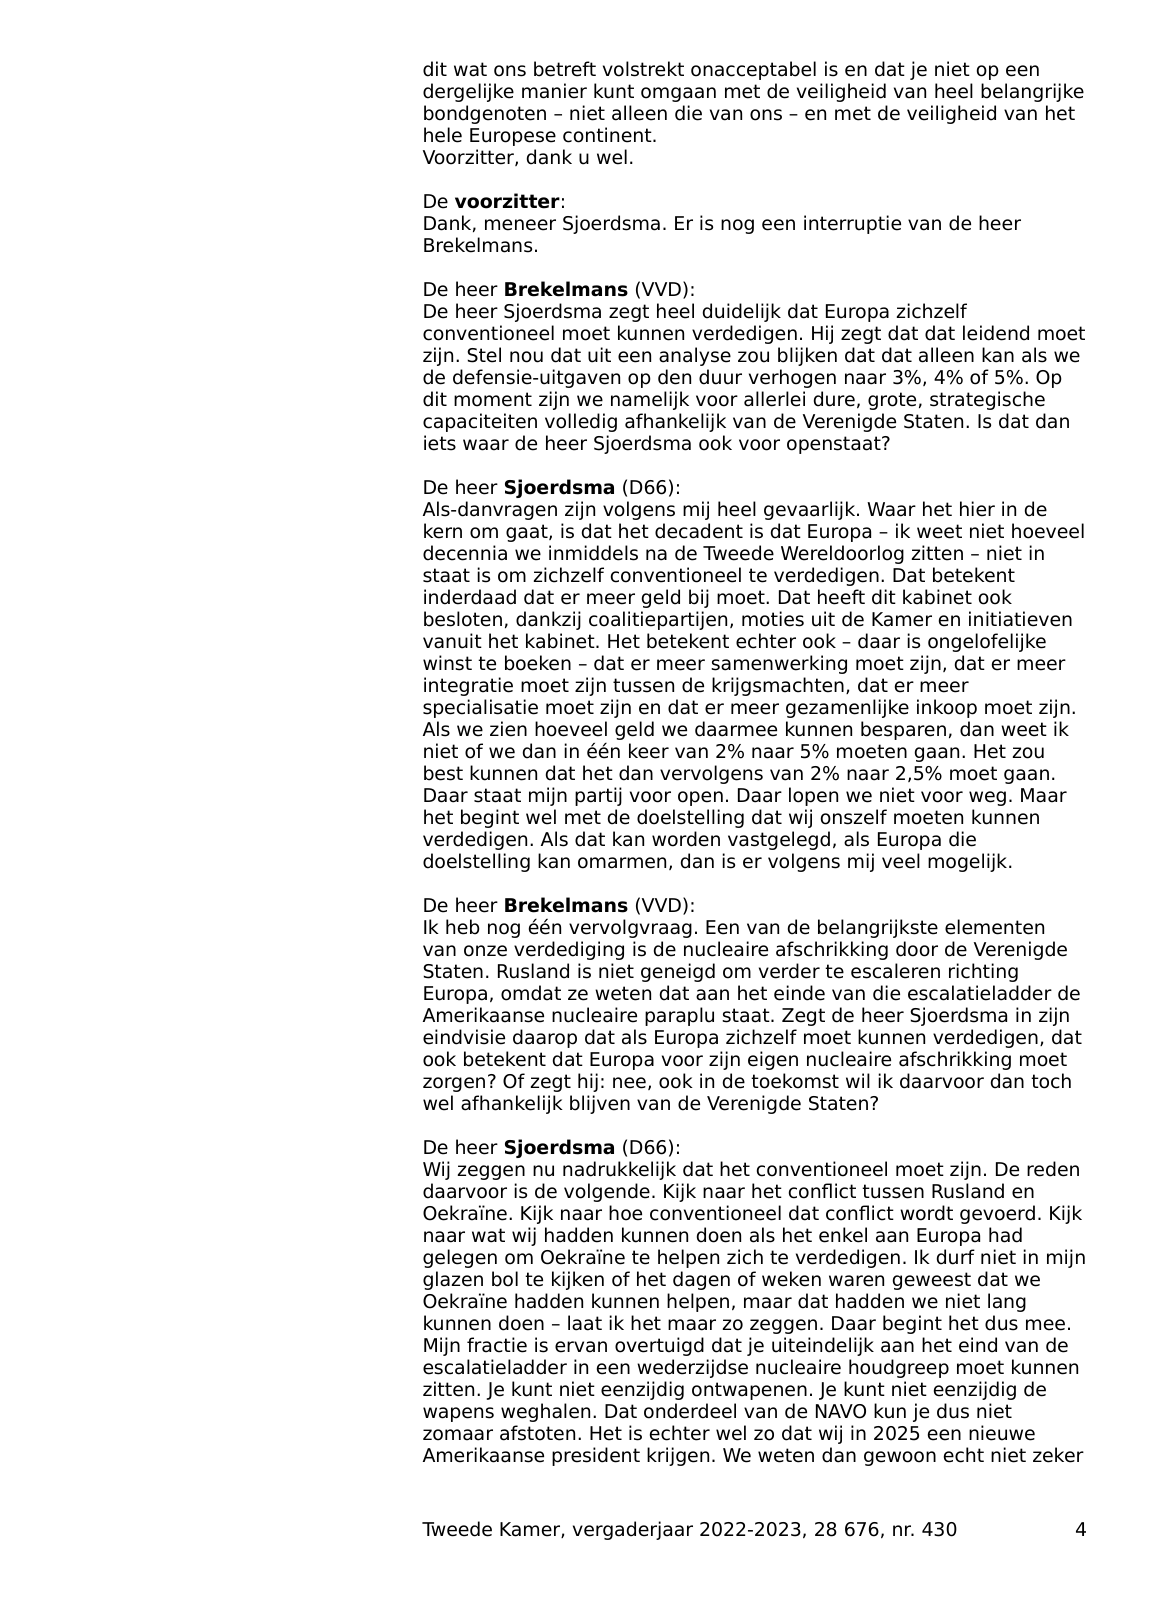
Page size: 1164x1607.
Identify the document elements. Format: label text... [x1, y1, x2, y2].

text Wij zeggen nu nadrukkelijk dat het conventioneel moet zijn. De reden daarvoor is de volgende. Kijk naar het conflict tussen Rusland en Oekraïne. Kijk naar hoe conventioneel dat conflict wordt gevoerd. Kijk naar wat wij hadden kunnen doen als het enkel aan Europa had gelegen om Oekraïne te helpen zich te verdedigen. Ik durf niet in mijn glazen bol te kijken of het dagen of weken waren geweest dat we Oekraïne hadden kunnen helpen, maar dat hadden we niet lang kunnen doen – laat ik het maar zo zeggen. Daar begint het dus mee. Mijn fractie is ervan overtuigd dat je uiteindelijk aan het eind van de escalatieladder in een wederzijdse nucleaire houdgreep moet kunnen zitten. Je kunt niet eenzijdig ontwapenen. Je kunt niet eenzijdig de wapens weghalen. Dat onderdeel van de NAVO kun je dus niet zomaar afstoten. Het is echter wel zo dat wij in 2025 een nieuwe Amerikaanse president krijgen. We weten dan gewoon echt niet zeker [422, 1159, 1087, 1467]
text Voorzitter, dank u wel. [422, 147, 1087, 169]
text Ik heb nog één vervolgvraag. Een van de belangrijkste elementen van onze verdediging is de nucleaire afschrikking door de Verenigde Staten. Rusland is niet geneigd om verder te escaleren richting Europa, omdat ze weten dat aan het einde van die escalatieladder de Amerikaanse nucleaire paraplu staat. Zegt de heer Sjoerdsma in zijn eindvisie daarop dat als Europa zichzelf moet kunnen verdedigen, dat ook betekent dat Europa voor zijn eigen nucleaire afschrikking moet zorgen? Of zegt hij: nee, ook in de toekomst wil ik daarvoor dan toch wel afhankelijk blijven van de Verenigde Staten? [422, 917, 1087, 1115]
text De heer Brekelmans (VVD): [422, 279, 1087, 301]
text Als-danvragen zijn volgens mij heel gevaarlijk. Waar het hier in de kern om gaat, is dat het decadent is dat Europa – ik weet niet hoeveel decennia we inmiddels na de Tweede Wereldoorlog zitten – niet in staat is om zichzelf conventioneel te verdedigen. Dat betekent inderdaad dat er meer geld bij moet. Dat heeft dit kabinet ook besloten, dankzij coalitiepartijen, moties uit de Kamer en initiatieven vanuit het kabinet. Het betekent echter ook – daar is ongelofelijke winst te boeken – dat er meer samenwerking moet zijn, dat er meer integratie moet zijn tussen de krijgsmachten, dat er meer specialisatie moet zijn en dat er meer gezamenlijke inkoop moet zijn. Als we zien hoeveel geld we daarmee kunnen besparen, dan weet ik niet of we dan in één keer van 2% naar 5% moeten gaan. Het zou best kunnen dat het dan vervolgens van 2% naar 2,5% moet gaan. Daar staat mijn partij voor open. Daar lopen we niet voor weg. Maar het begint wel met de doelstelling dat wij onszelf moeten kunnen verdedigen. Als dat kan worden vastgelegd, als Europa die doelstelling kan omarmen, dan is er volgens mij veel mogelijk. [422, 499, 1087, 873]
text dit wat ons betreft volstrekt onacceptabel is en dat je niet op een dergelijke manier kunt omgaan met de veiligheid van heel belangrijke bondgenoten – niet alleen die van ons – en met de veiligheid van het hele Europese continent. [422, 59, 1087, 147]
text De heer Sjoerdsma zegt heel duidelijk dat Europa zichzelf conventioneel moet kunnen verdedigen. Hij zegt dat dat leidend moet zijn. Stel nou dat uit een analyse zou blijken dat dat alleen kan als we de defensie-uitgaven op den duur verhogen naar 3%, 4% of 5%. Op dit moment zijn we namelijk voor allerlei dure, grote, strategische capaciteiten volledig afhankelijk van de Verenigde Staten. Is dat dan iets waar de heer Sjoerdsma ook voor openstaat? [422, 301, 1087, 455]
text De voorzitter: [422, 191, 1087, 213]
text De heer Sjoerdsma (D66): [422, 477, 1087, 499]
text De heer Sjoerdsma (D66): [422, 1137, 1087, 1159]
text De heer Brekelmans (VVD): [422, 895, 1087, 917]
text Dank, meneer Sjoerdsma. Er is nog een interruptie van de heer Brekelmans. [422, 213, 1087, 257]
